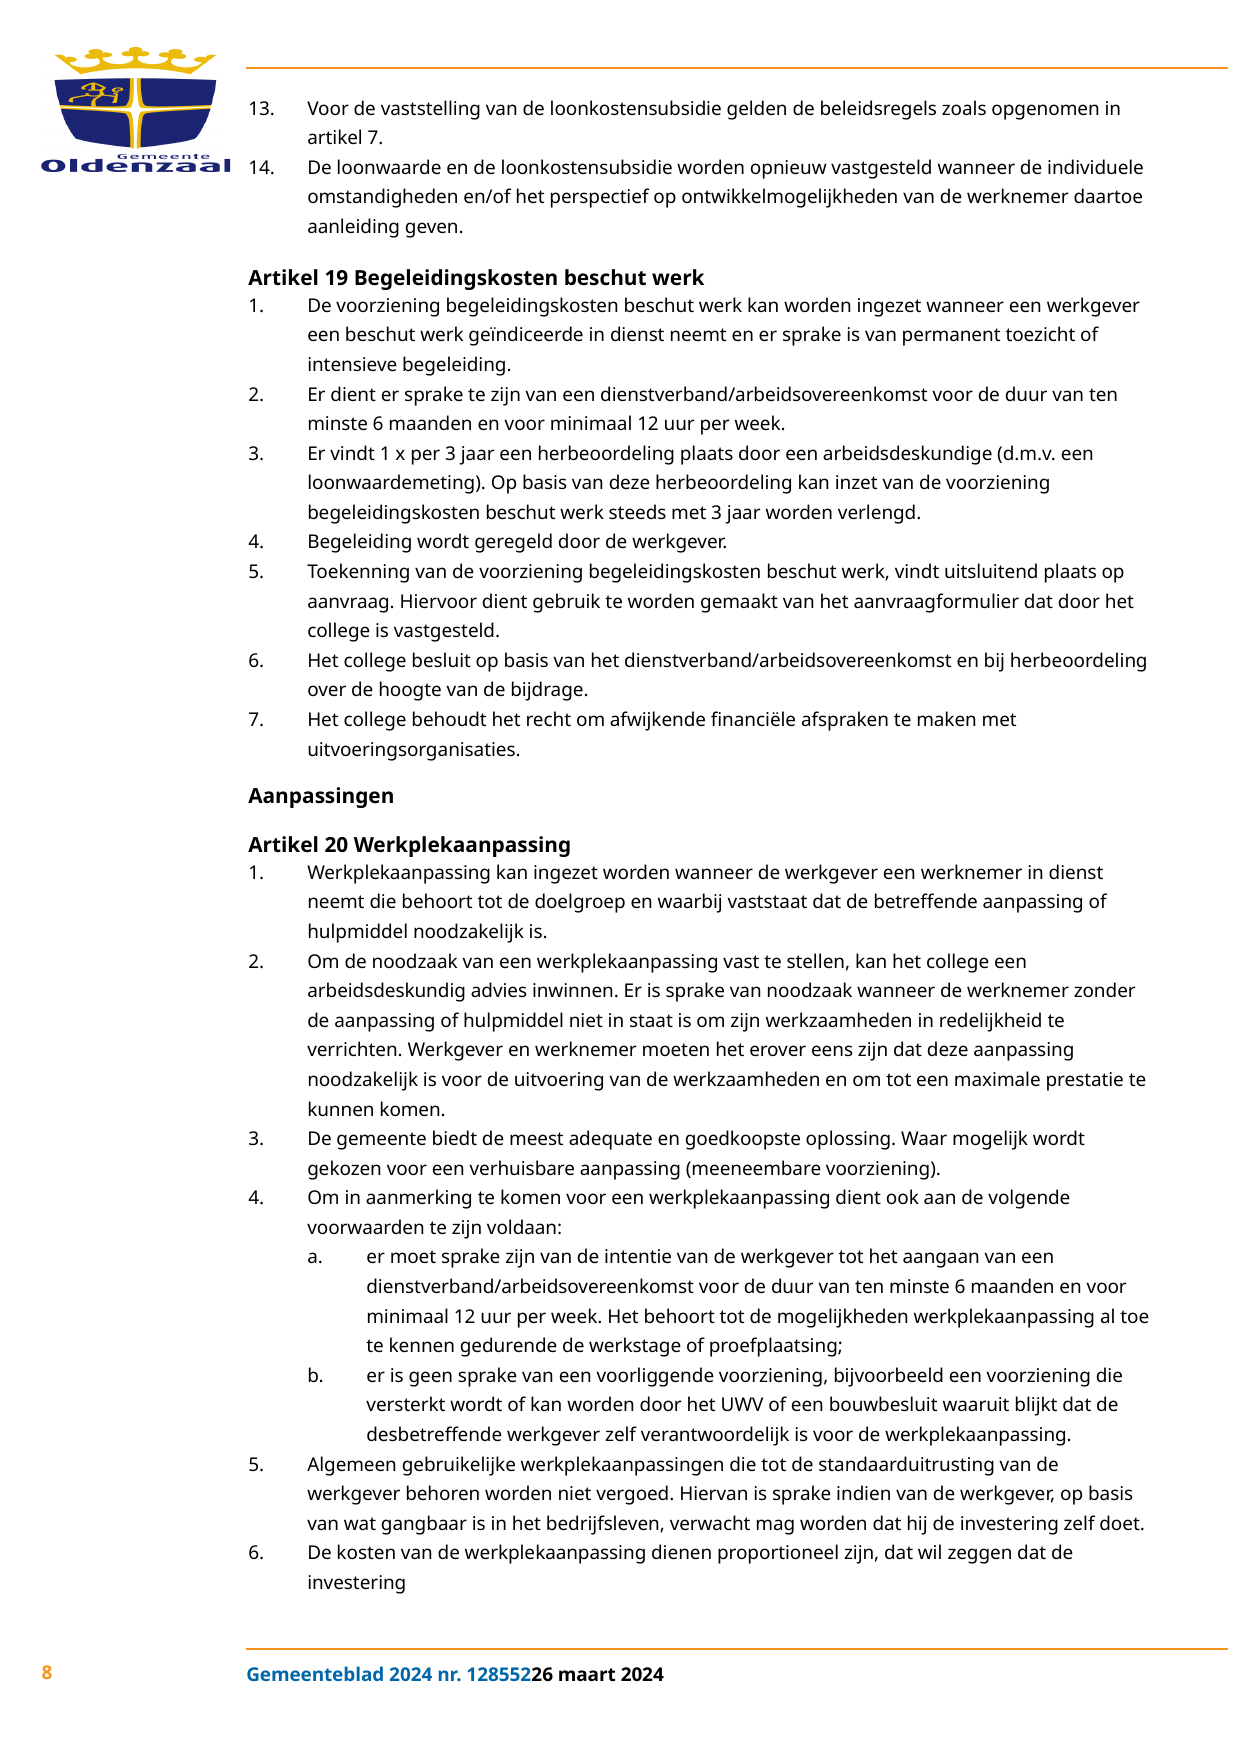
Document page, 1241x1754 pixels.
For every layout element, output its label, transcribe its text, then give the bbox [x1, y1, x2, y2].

list Het college behoudt het recht om afwijkende financiële afspraken te maken met uitvoeringsorganisaties. [248, 706, 1152, 761]
picture [41, 47, 231, 172]
list er is geen sprake van een voorliggende voorziening, bijvoorbeeld een voorziening die versterkt wordt of kan worden door het UWV of een bouwbesluit waaruit blijkt dat de desbetreffende werkgever zelf verantwoordelijk is voor de werkplekaanpassing. [307, 1362, 1152, 1447]
list Algemeen gebruikelijke werkplekaanpassingen die tot de standaarduitrusting van de werkgever behoren worden niet vergoed. Hiervan is sprake indien van de werkgever, op basis van wat gangbaar is in het bedrijfsleven, verwacht mag worden dat hij de investering zelf doet. [248, 1451, 1152, 1536]
list Begeleiding wordt geregeld door de werkgever. [248, 529, 1152, 554]
text Artikel 19 Begeleidingskosten beschut werk [248, 263, 1152, 292]
text Aanpassingen [248, 781, 1152, 810]
text Artikel 20 Werkplekaanpassing [248, 831, 1152, 859]
list Er dient er sprake te zijn van een dienstverband/arbeidsovereenkomst voor de duur van ten minste 6 maanden en voor minimaal 12 uur per week. [248, 381, 1152, 436]
list De kosten van de werkplekaanpassing dienen proportioneel zijn, dat wil zeggen dat de investering [248, 1539, 1152, 1595]
list De voorziening begeleidingskosten beschut werk kan worden ingezet wanneer een werkgever een beschut werk geïndiceerde in dienst neemt en er sprake is van permanent toezicht of intensieve begeleiding. [248, 292, 1152, 377]
list Er vindt 1 x per 3 jaar een herbeoordeling plaats door een arbeidsdeskundige (d.m.v. een loonwaardemeting). Op basis van deze herbeoordeling kan inzet van de voorziening begeleidingskosten beschut werk steeds met 3 jaar worden verlengd. [248, 440, 1152, 525]
list De loonwaarde en de loonkostensubsidie worden opnieuw vastgesteld wanneer de individuele omstandigheden en/of het perspectief op ontwikkelmogelijkheden van de werknemer daartoe aanleiding geven. [248, 154, 1152, 239]
list er moet sprake zijn van de intentie van de werkgever tot het aangaan van een dienstverband/arbeidsovereenkomst voor de duur van ten minste 6 maanden en voor minimaal 12 uur per week. Het behoort tot de mogelijkheden werkplekaanpassing al toe te kennen gedurende de werkstage of proefplaatsing; [307, 1244, 1152, 1358]
list Werkplekaanpassing kan ingezet worden wanneer de werkgever een werknemer in dienst neemt die behoort tot de doelgroep en waarbij vaststaat dat de betreffende aanpassing of hulpmiddel noodzakelijk is. [248, 859, 1152, 944]
list Voor de vaststelling van de loonkostensubsidie gelden de beleidsregels zoals opgenomen in artikel 7. [248, 95, 1152, 150]
list Toekenning van de voorziening begeleidingskosten beschut werk, vindt uitsluitend plaats op aanvraag. Hiervoor dient gebruik te worden gemaakt van het aanvraagformulier dat door het college is vastgesteld. [248, 558, 1152, 643]
list Om de noodzaak van een werkplekaanpassing vast te stellen, kan het college een arbeidsdeskundig advies inwinnen. Er is sprake van noodzaak wanneer de werknemer zonder de aanpassing of hulpmiddel niet in staat is om zijn werkzaamheden in redelijkheid te verrichten. Werkgever en werknemer moeten het erover eens zijn dat deze aanpassing noodzakelijk is voor de uitvoering van de werkzaamheden en om tot een maximale prestatie te kunnen komen. [248, 948, 1152, 1121]
list De gemeente biedt de meest adequate en goedkoopste oplossing. Waar mogelijk wordt gekozen voor een verhuisbare aanpassing (meeneembare voorziening). [248, 1125, 1152, 1181]
list Om in aanmerking te komen voor een werkplekaanpassing dient ook aan de volgende voorwaarden te zijn voldaan: [248, 1184, 1152, 1240]
list Het college besluit op basis van het dienstverband/arbeidsovereenkomst en bij herbeoordeling over de hoogte van de bijdrage. [248, 647, 1152, 702]
